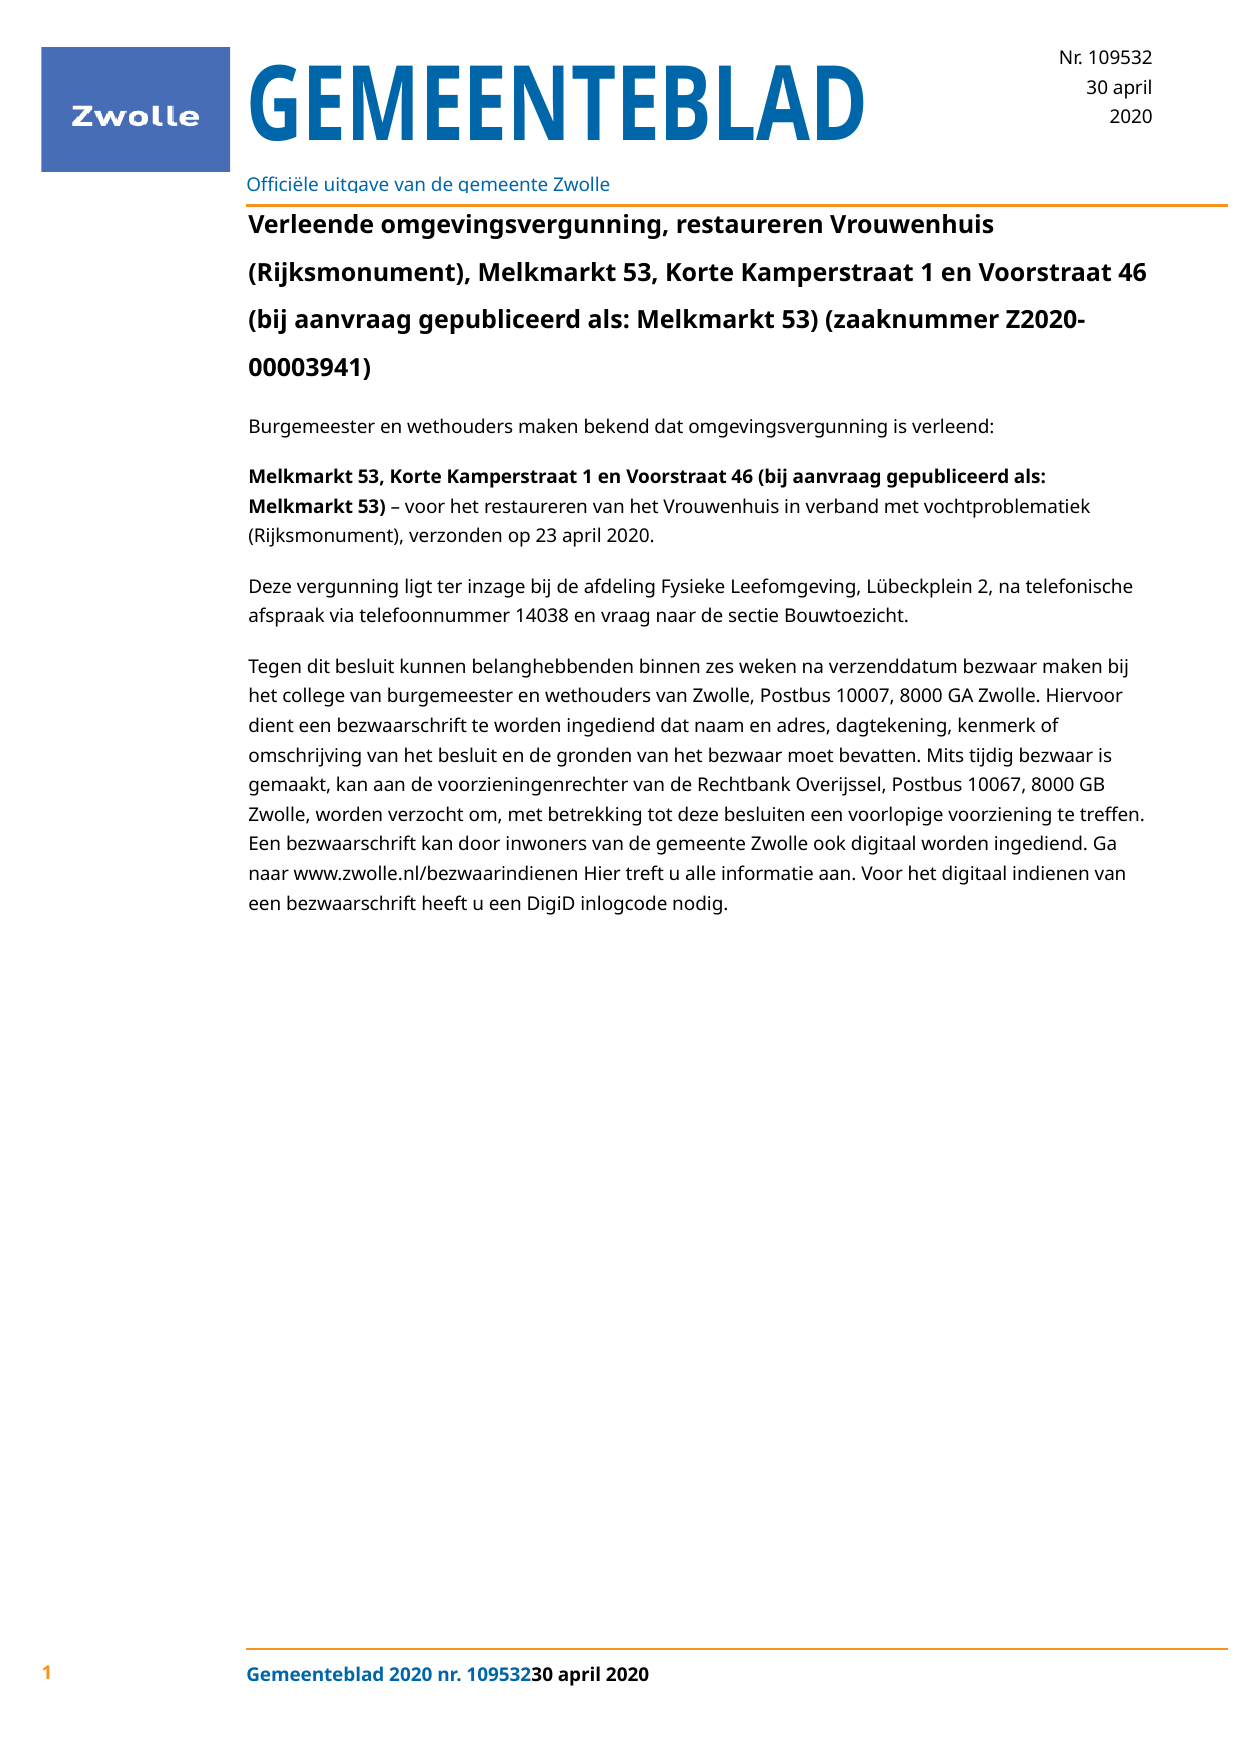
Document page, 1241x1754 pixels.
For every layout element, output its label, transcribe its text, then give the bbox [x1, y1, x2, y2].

text Deze vergunning ligt ter inzage bij de afdeling Fysieke Leefomgeving, Lübeckplein 2, na telefonische afspraak via telefoonnummer 14038 en vraag naar de sectie Bouwtoezicht. [248, 573, 1152, 628]
picture [41, 47, 231, 172]
text Verleende omgevingsvergunning, restaureren Vrouwenhuis (Rijksmonument), Melkmarkt 53, Korte Kamperstraat 1 en Voorstraat 46 (bij aanvraag gepubliceerd als: Melkmarkt 53) (zaaknummer Z2020-00003941) [248, 207, 1152, 384]
text Melkmarkt 53, Korte Kamperstraat 1 en Voorstraat 46 (bij aanvraag gepubliceerd als: Melkmarkt 53) – voor het restaureren van het Vrouwenhuis in verband met vochtproblematiek (Rijksmonument), verzonden op 23 april 2020. [248, 463, 1152, 548]
text Tegen dit besluit kunnen belanghebbenden binnen zes weken na verzenddatum bezwaar maken bij het college van burgemeester en wethouders van Zwolle, Postbus 10007, 8000 GA Zwolle. Hiervoor dient een bezwaarschrift te worden ingediend dat naam en adres, dagtekening, kenmerk of omschrijving van het besluit en de gronden van het bezwaar moet bevatten. Mits tijdig bezwaar is gemaakt, kan aan de voorzieningenrechter van de Rechtbank Overijssel, Postbus 10067, 8000 GB Zwolle, worden verzocht om, met betrekking tot deze besluiten een voorlopige voorziening te treffen. Een bezwaarschrift kan door inwoners van de gemeente Zwolle ook digitaal worden ingediend. Ga naar www.zwolle.nl/bezwaarindienen Hier treft u alle informatie aan. Voor het digitaal indienen van een bezwaarschrift heeft u een DigiD inlogcode nodig. [248, 653, 1152, 916]
text Burgemeester en wethouders maken bekend dat omgevingsvergunning is verleend: [248, 413, 1152, 439]
